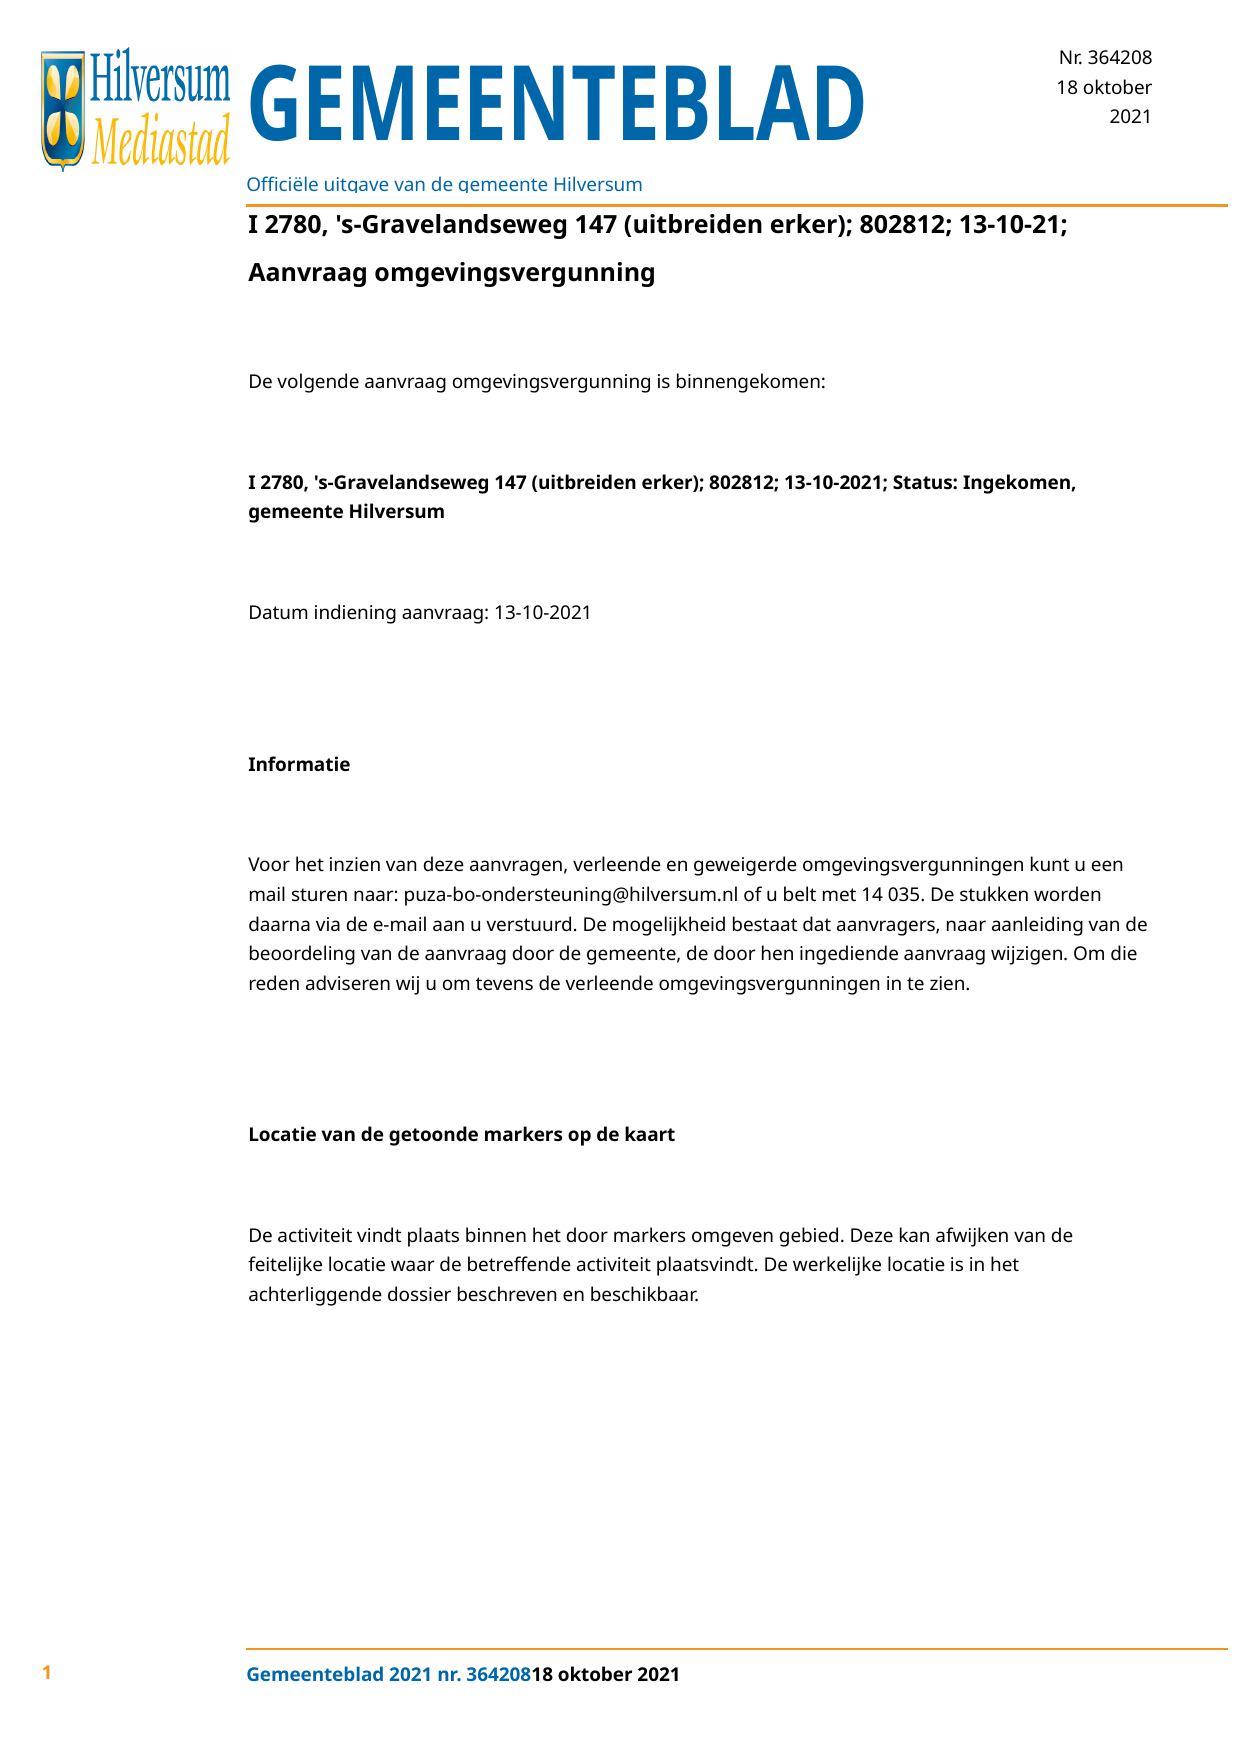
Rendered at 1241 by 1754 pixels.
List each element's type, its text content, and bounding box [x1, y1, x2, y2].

text Voor het inzien van deze aanvragen, verleende en geweigerde omgevingsvergunningen kunt u een mail sturen naar: puza-bo-ondersteuning@hilversum.nl of u belt met 14 035. De stukken worden daarna via de e-mail aan u verstuurd. De mogelijkheid bestaat dat aanvragers, naar aanleiding van de beoordeling van de aanvraag door de gemeente, de door hen ingediende aanvraag wijzigen. Om die reden adviseren wij u om tevens de verleende omgevingsvergunningen in te zien. [248, 852, 1152, 996]
text Locatie van de getoonde markers op de kaart [248, 1121, 1152, 1147]
text I 2780, 's-Gravelandseweg 147 (uitbreiden erker); 802812; 13-10-21; Aanvraag omgevingsvergunning [248, 207, 1152, 288]
text Informatie [248, 751, 1152, 777]
text Datum indiening aanvraag: 13-10-2021 [248, 599, 1152, 625]
text I 2780, 's-Gravelandseweg 147 (uitbreiden erker); 802812; 13-10-2021; Status: Ingekomen, gemeente Hilversum [248, 469, 1152, 524]
text De volgende aanvraag omgevingsvergunning is binnengekomen: [248, 368, 1152, 394]
text De activiteit vindt plaats binnen het door markers omgeven gebied. Deze kan afwijken van de feitelijke locatie waar de betreffende activiteit plaatsvindt. De werkelijke locatie is in het achterliggende dossier beschreven en beschikbaar. [248, 1222, 1152, 1307]
picture [41, 47, 231, 172]
